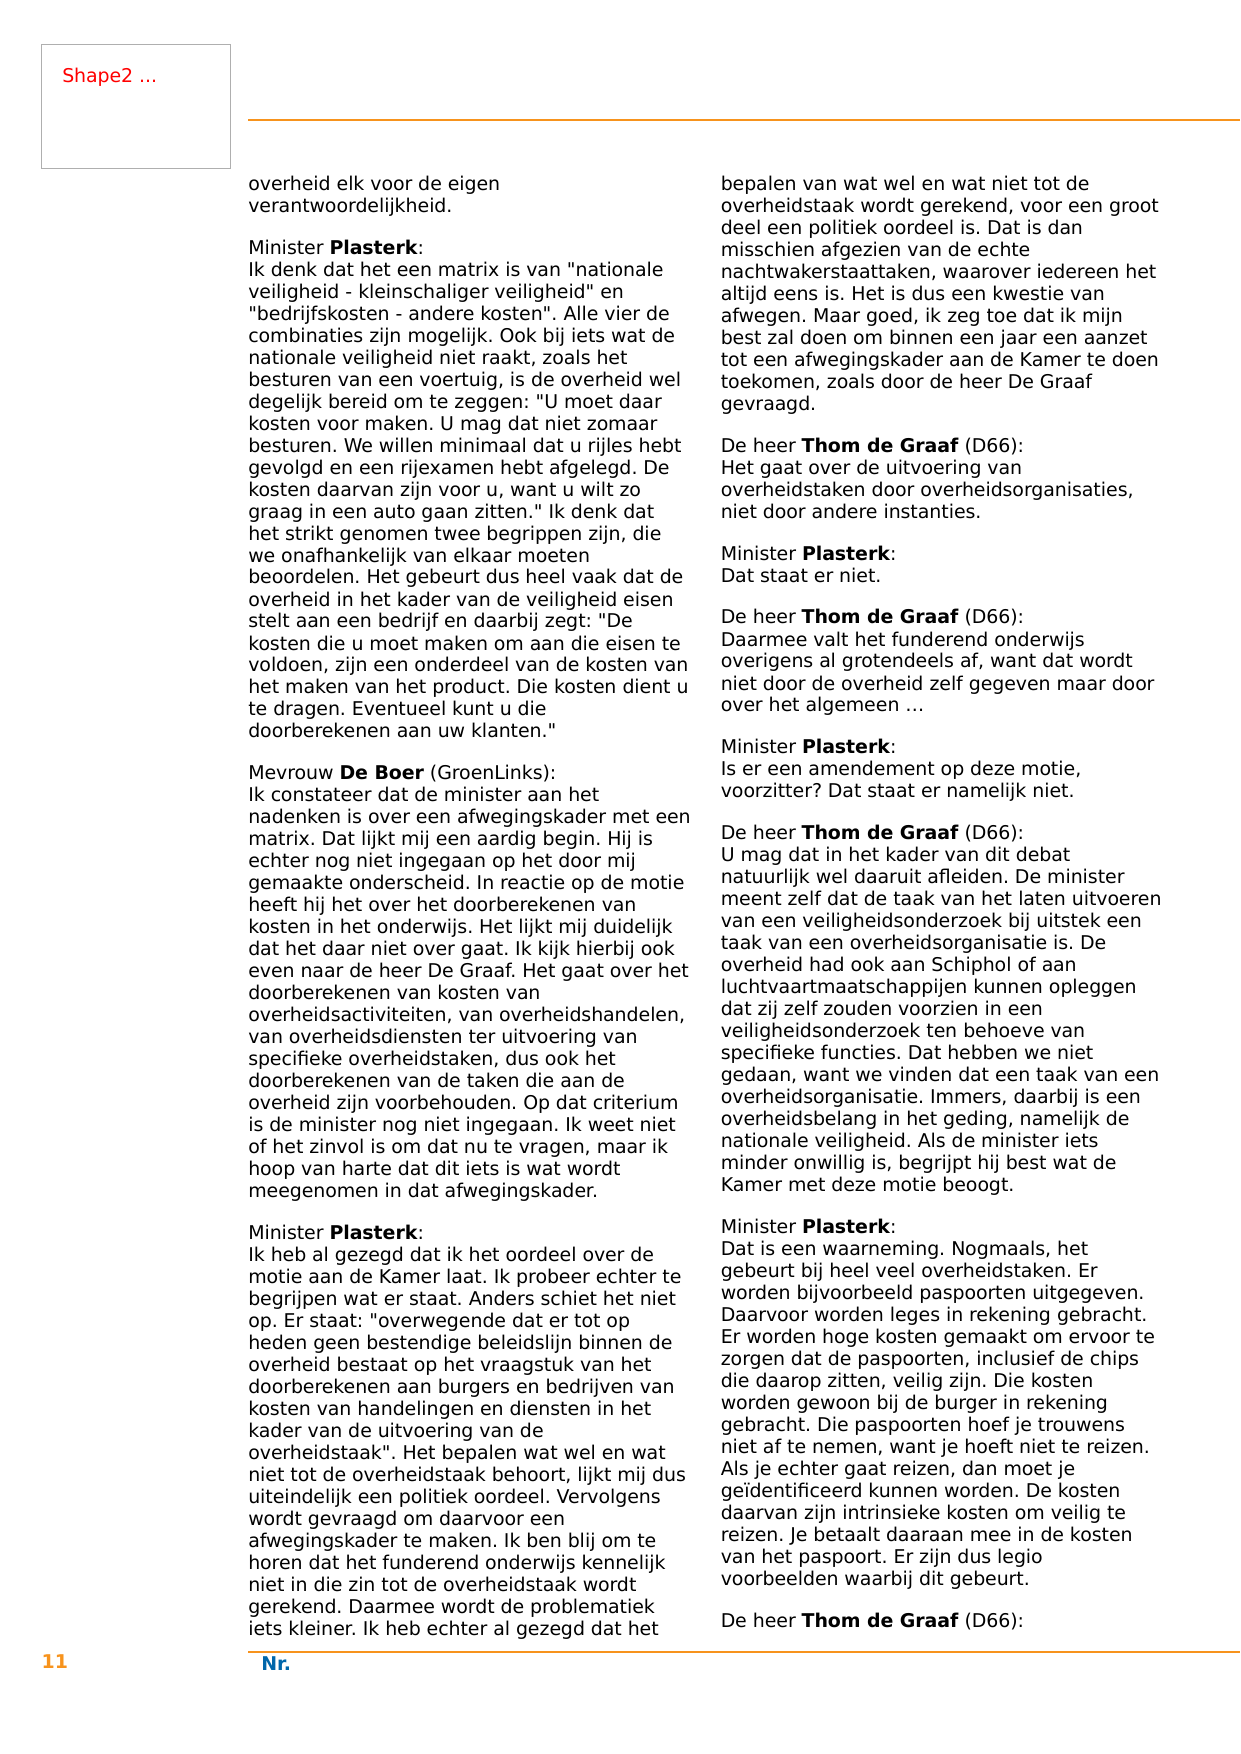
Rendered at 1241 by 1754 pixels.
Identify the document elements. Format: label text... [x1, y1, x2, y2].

text Dat staat er niet. [721, 564, 1163, 586]
text overheid elk voor de eigen verantwoordelijkheid. [248, 173, 691, 217]
text Ik heb al gezegd dat ik het oordeel over de motie aan de Kamer laat. Ik probeer echter te begrijpen wat er staat. Anders schiet het niet op. Er staat: "overwegende dat er tot op heden geen bestendige beleidslijn binnen de overheid bestaat op het vraagstuk van het doorberekenen aan burgers en bedrijven van kosten van handelingen en diensten in het kader van de uitvoering van de overheidstaak". Het bepalen wat wel en wat niet tot de overheidstaak behoort, lijkt mij dus uiteindelijk een politiek oordeel. Vervolgens wordt gevraagd om daarvoor een afwegingskader te maken. Ik ben blij om te horen dat het funderend onderwijs kennelijk niet in die zin tot de overheidstaak wordt gerekend. Daarmee wordt de problematiek iets kleiner. Ik heb echter al gezegd dat het [248, 1244, 691, 1639]
text Het gaat over de uitvoering van overheidstaken door overheidsorganisaties, niet door andere instanties. [721, 457, 1163, 522]
text U mag dat in het kader van dit debat natuurlijk wel daaruit afleiden. De minister meent zelf dat de taak van het laten uitvoeren van een veiligheidsonderzoek bij uitstek een taak van een overheidsorganisatie is. De overheid had ook aan Schiphol of aan luchtvaartmaatschappijen kunnen opleggen dat zij zelf zouden voorzien in een veiligheidsonderzoek ten behoeve van specifieke functies. Dat hebben we niet gedaan, want we vinden dat een taak van een overheidsorganisatie. Immers, daarbij is een overheidsbelang in het geding, namelijk de nationale veiligheid. Als de minister iets minder onwillig is, begrijpt hij best wat de Kamer met deze motie beoogt. [721, 844, 1163, 1196]
text Mevrouw De Boer (GroenLinks): [248, 762, 691, 784]
text De heer Thom de Graaf (D66): [721, 822, 1163, 844]
text Is er een amendement op deze motie, voorzitter? Dat staat er namelijk niet. [721, 758, 1163, 802]
text Minister Plasterk: [248, 237, 691, 259]
text De heer Thom de Graaf (D66): [721, 434, 1163, 457]
text Minister Plasterk: [248, 1222, 691, 1244]
text Minister Plasterk: [721, 736, 1163, 758]
text Daarmee valt het funderend onderwijs overigens al grotendeels af, want dat wordt niet door de overheid zelf gegeven maar door over het algemeen … [721, 628, 1163, 716]
text Dat is een waarneming. Nogmaals, het gebeurt bij heel veel overheidstaken. Er worden bijvoorbeeld paspoorten uitgegeven. Daarvoor worden leges in rekening gebracht. Er worden hoge kosten gemaakt om ervoor te zorgen dat de paspoorten, inclusief de chips die daarop zitten, veilig zijn. Die kosten worden gewoon bij de burger in rekening gebracht. Die paspoorten hoef je trouwens niet af te nemen, want je hoeft niet te reizen. Als je echter gaat reizen, dan moet je geïdentificeerd kunnen worden. De kosten daarvan zijn intrinsieke kosten om veilig te reizen. Je betaalt daaraan mee in de kosten van het paspoort. Er zijn dus legio voorbeelden waarbij dit gebeurt. [721, 1238, 1163, 1589]
text bepalen van wat wel en wat niet tot de overheidstaak wordt gerekend, voor een groot deel een politiek oordeel is. Dat is dan misschien afgezien van de echte nachtwakerstaattaken, waarover iedereen het altijd eens is. Het is dus een kwestie van afwegen. Maar goed, ik zeg toe dat ik mijn best zal doen om binnen een jaar een aanzet tot een afwegingskader aan de Kamer te doen toekomen, zoals door de heer De Graaf gevraagd. [721, 173, 1163, 414]
text Ik constateer dat de minister aan het nadenken is over een afwegingskader met een matrix. Dat lijkt mij een aardig begin. Hij is echter nog niet ingegaan op het door mij gemaakte onderscheid. In reactie op de motie heeft hij het over het doorberekenen van kosten in het onderwijs. Het lijkt mij duidelijk dat het daar niet over gaat. Ik kijk hierbij ook even naar de heer De Graaf. Het gaat over het doorberekenen van kosten van overheidsactiviteiten, van overheidshandelen, van overheidsdiensten ter uitvoering van specifieke overheidstaken, dus ook het doorberekenen van de taken die aan de overheid zijn voorbehouden. Op dat criterium is de minister nog niet ingegaan. Ik weet niet of het zinvol is om dat nu te vragen, maar ik hoop van harte dat dit iets is wat wordt meegenomen in dat afwegingskader. [248, 784, 691, 1202]
text Ik denk dat het een matrix is van "nationale veiligheid - kleinschaliger veiligheid" en "bedrijfskosten - andere kosten". Alle vier de combinaties zijn mogelijk. Ook bij iets wat de nationale veiligheid niet raakt, zoals het besturen van een voertuig, is de overheid wel degelijk bereid om te zeggen: "U moet daar kosten voor maken. U mag dat niet zomaar besturen. We willen minimaal dat u rijles hebt gevolgd en een rijexamen hebt afgelegd. De kosten daarvan zijn voor u, want u wilt zo graag in een auto gaan zitten." Ik denk dat het strikt genomen twee begrippen zijn, die we onafhankelijk van elkaar moeten beoordelen. Het gebeurt dus heel vaak dat de overheid in het kader van de veiligheid eisen stelt aan een bedrijf en daarbij zegt: "De kosten die u moet maken om aan die eisen te voldoen, zijn een onderdeel van de kosten van het maken van het product. Die kosten dient u te dragen. Eventueel kunt u die doorberekenen aan uw klanten." [248, 259, 691, 742]
text Minister Plasterk: [721, 1216, 1163, 1238]
text De heer Thom de Graaf (D66): [721, 606, 1163, 628]
text De heer Thom de Graaf (D66): [721, 1609, 1163, 1632]
text Minister Plasterk: [721, 542, 1163, 564]
